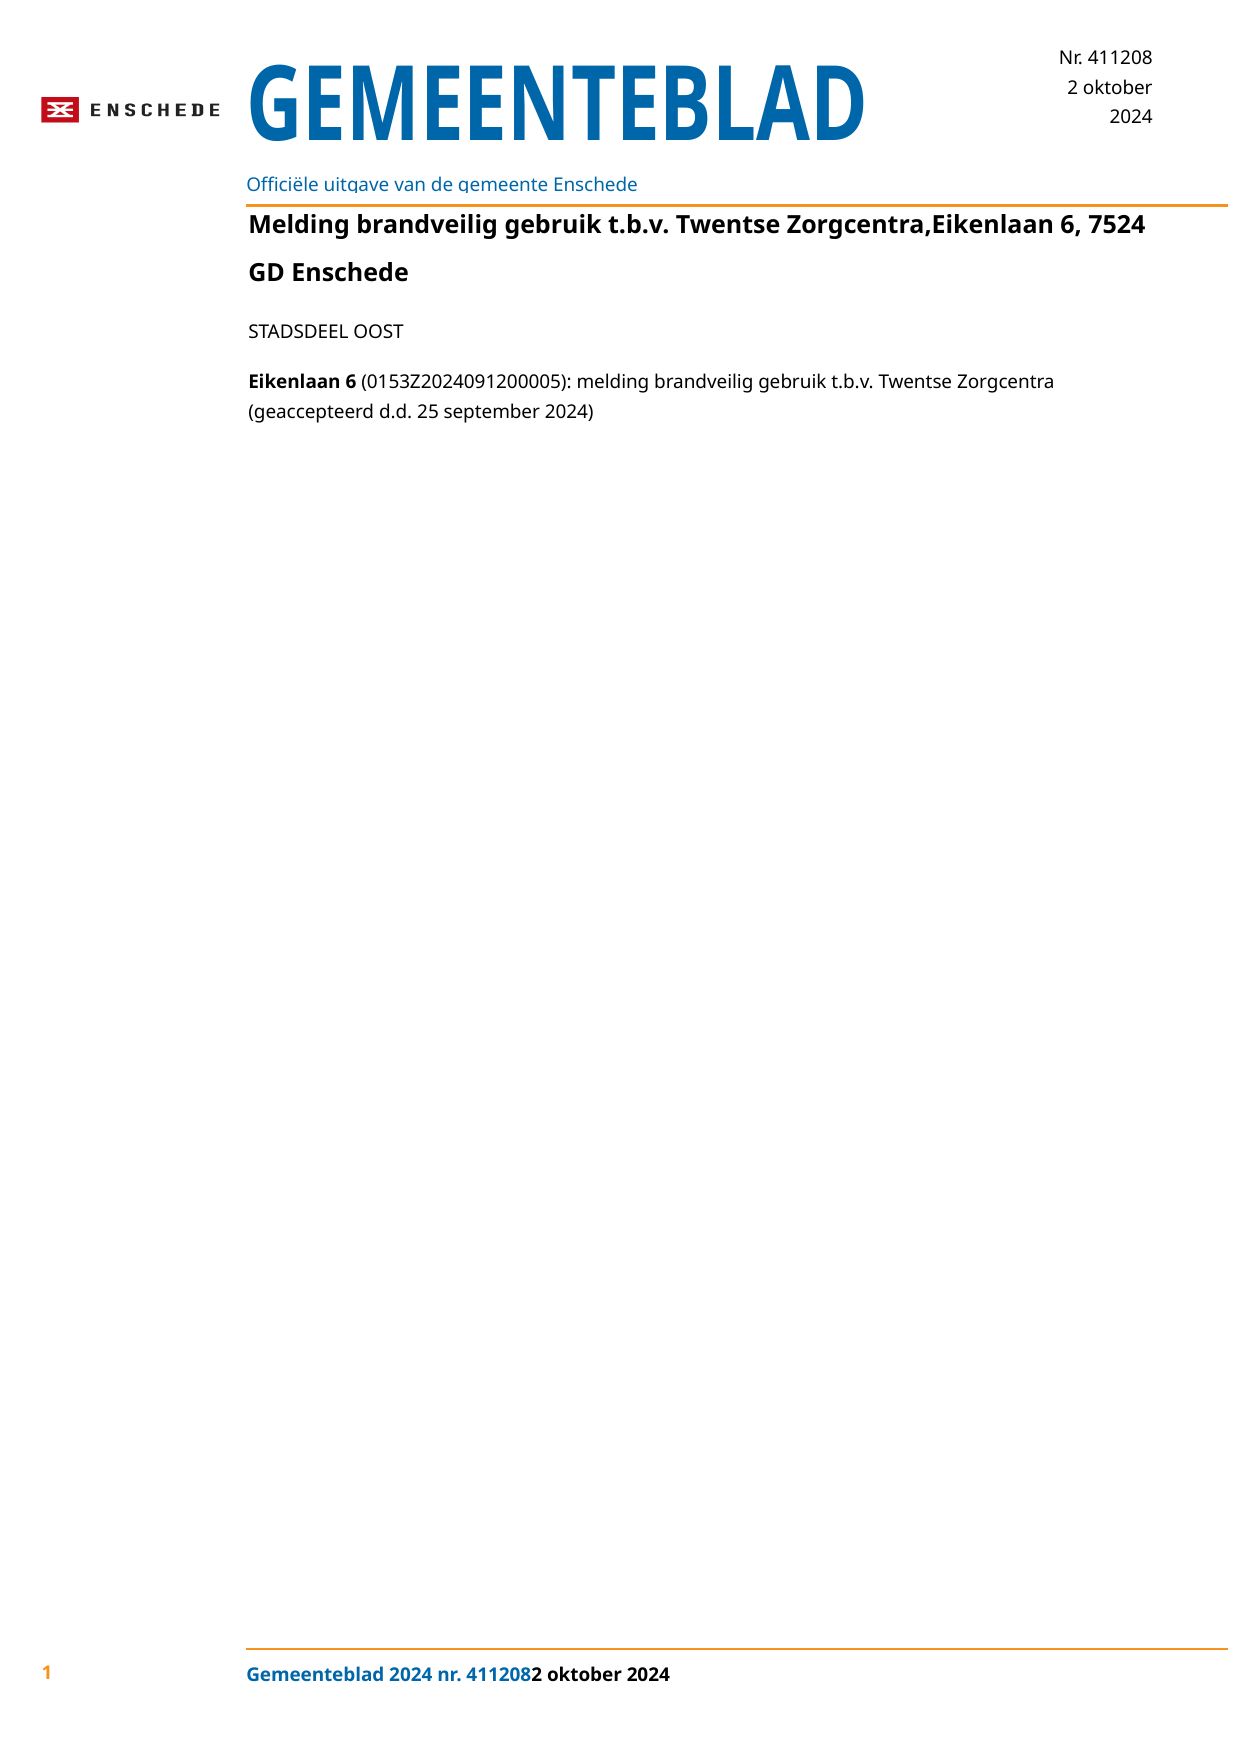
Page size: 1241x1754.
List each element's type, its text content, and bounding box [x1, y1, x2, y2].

picture [41, 47, 231, 172]
text STADSDEEL OOST [248, 318, 1152, 344]
text Eikenlaan 6 (0153Z2024091200005): melding brandveilig gebruik t.b.v. Twentse Zorgcentra (geaccepteerd d.d. 25 september 2024) [248, 368, 1152, 424]
text Melding brandveilig gebruik t.b.v. Twentse Zorgcentra,Eikenlaan 6, 7524 GD Enschede [248, 207, 1152, 288]
